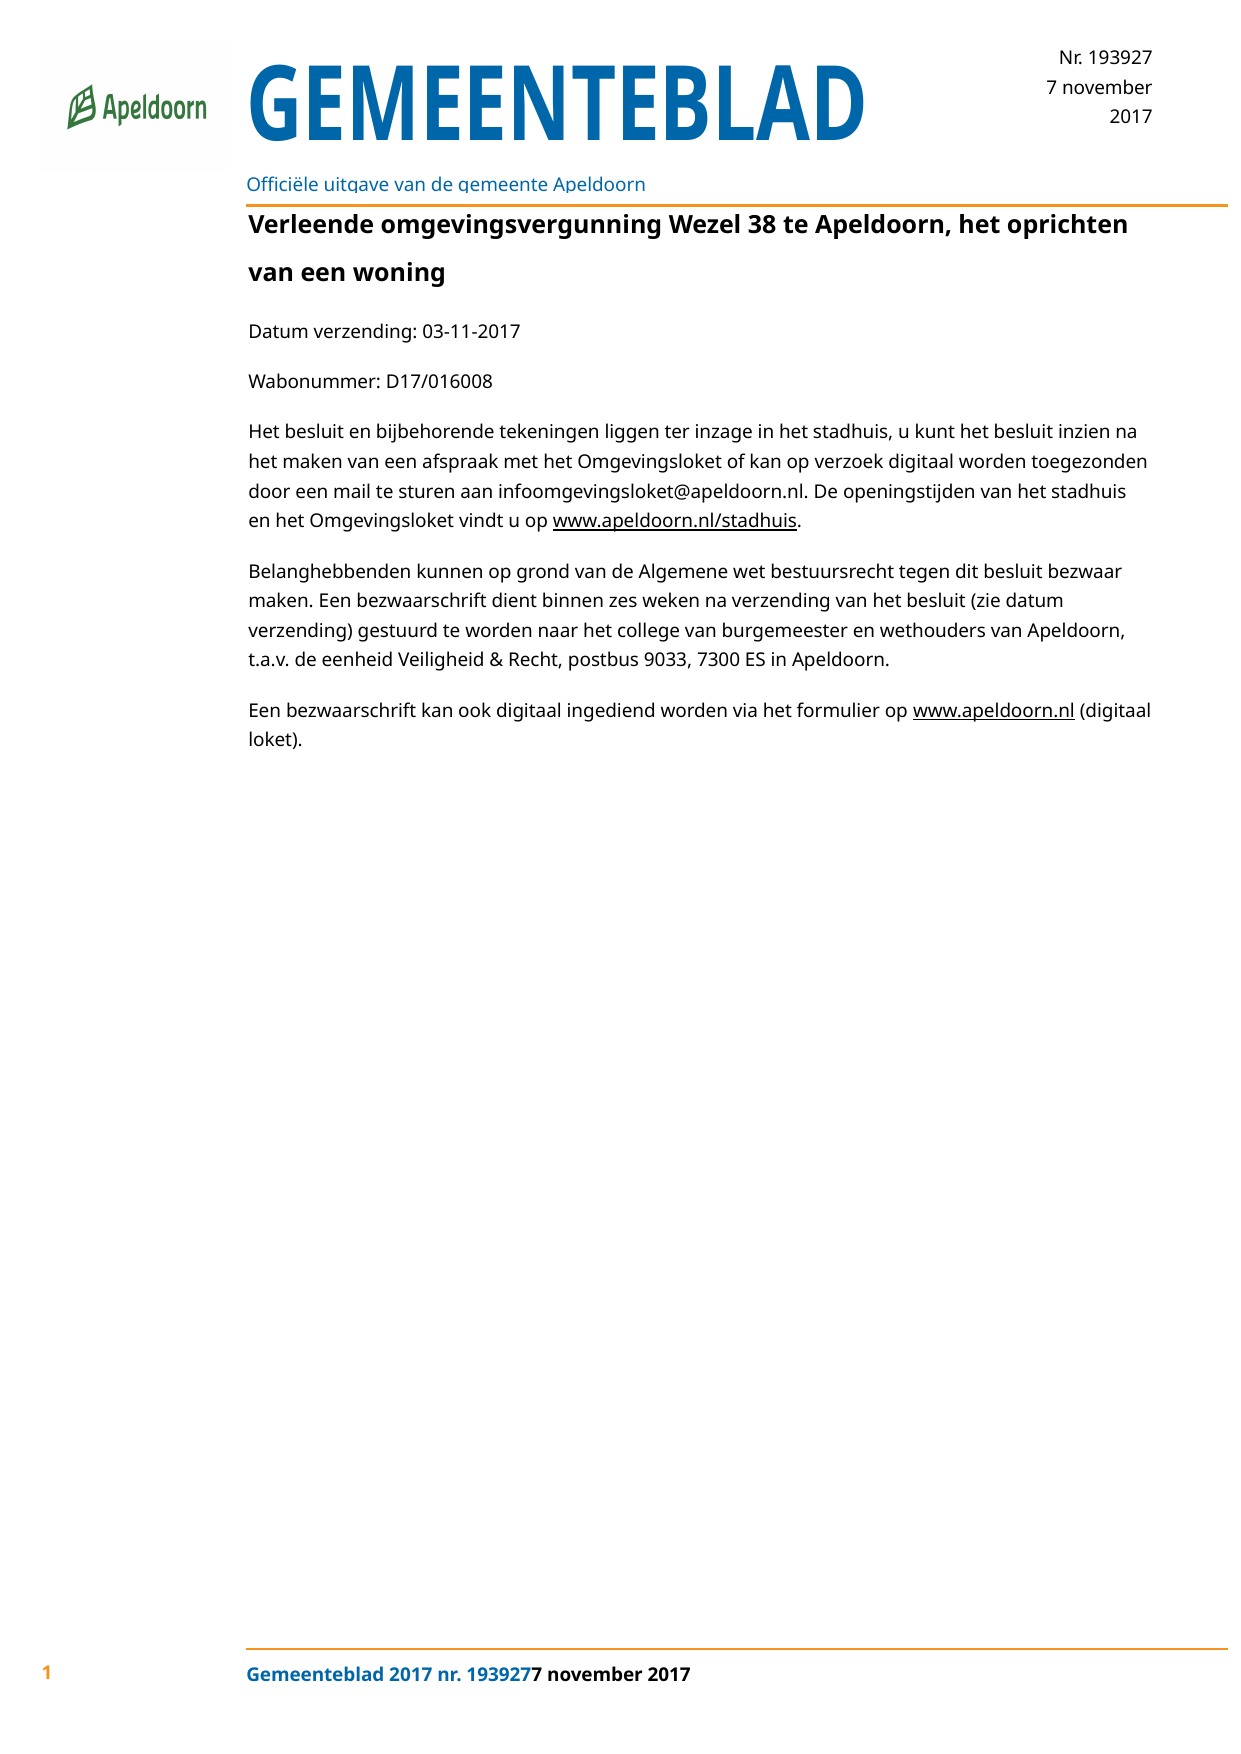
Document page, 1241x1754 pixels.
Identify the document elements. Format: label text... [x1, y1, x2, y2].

text Datum verzending: 03-11-2017 [248, 318, 1152, 344]
picture [41, 47, 231, 172]
text Een bezwaarschrift kan ook digitaal ingediend worden via het formulier op www.apeldoorn.nl (digitaal loket). [248, 697, 1152, 752]
text Verleende omgevingsvergunning Wezel 38 te Apeldoorn, het oprichten van een woning [248, 207, 1152, 288]
text Wabonummer: D17/016008 [248, 368, 1152, 394]
text Belanghebbenden kunnen op grond van de Algemene wet bestuursrecht tegen dit besluit bezwaar maken. Een bezwaarschrift dient binnen zes weken na verzending van het besluit (zie datum verzending) gestuurd te worden naar het college van burgemeester en wethouders van Apeldoorn, t.a.v. de eenheid Veiligheid & Recht, postbus 9033, 7300 ES in Apeldoorn. [248, 558, 1152, 672]
text Het besluit en bijbehorende tekeningen liggen ter inzage in het stadhuis, u kunt het besluit inzien na het maken van een afspraak met het Omgevingsloket of kan op verzoek digitaal worden toegezonden door een mail te sturen aan infoomgevingsloket@apeldoorn.nl. De openingstijden van het stadhuis en het Omgevingsloket vindt u op www.apeldoorn.nl/stadhuis. [248, 419, 1152, 533]
